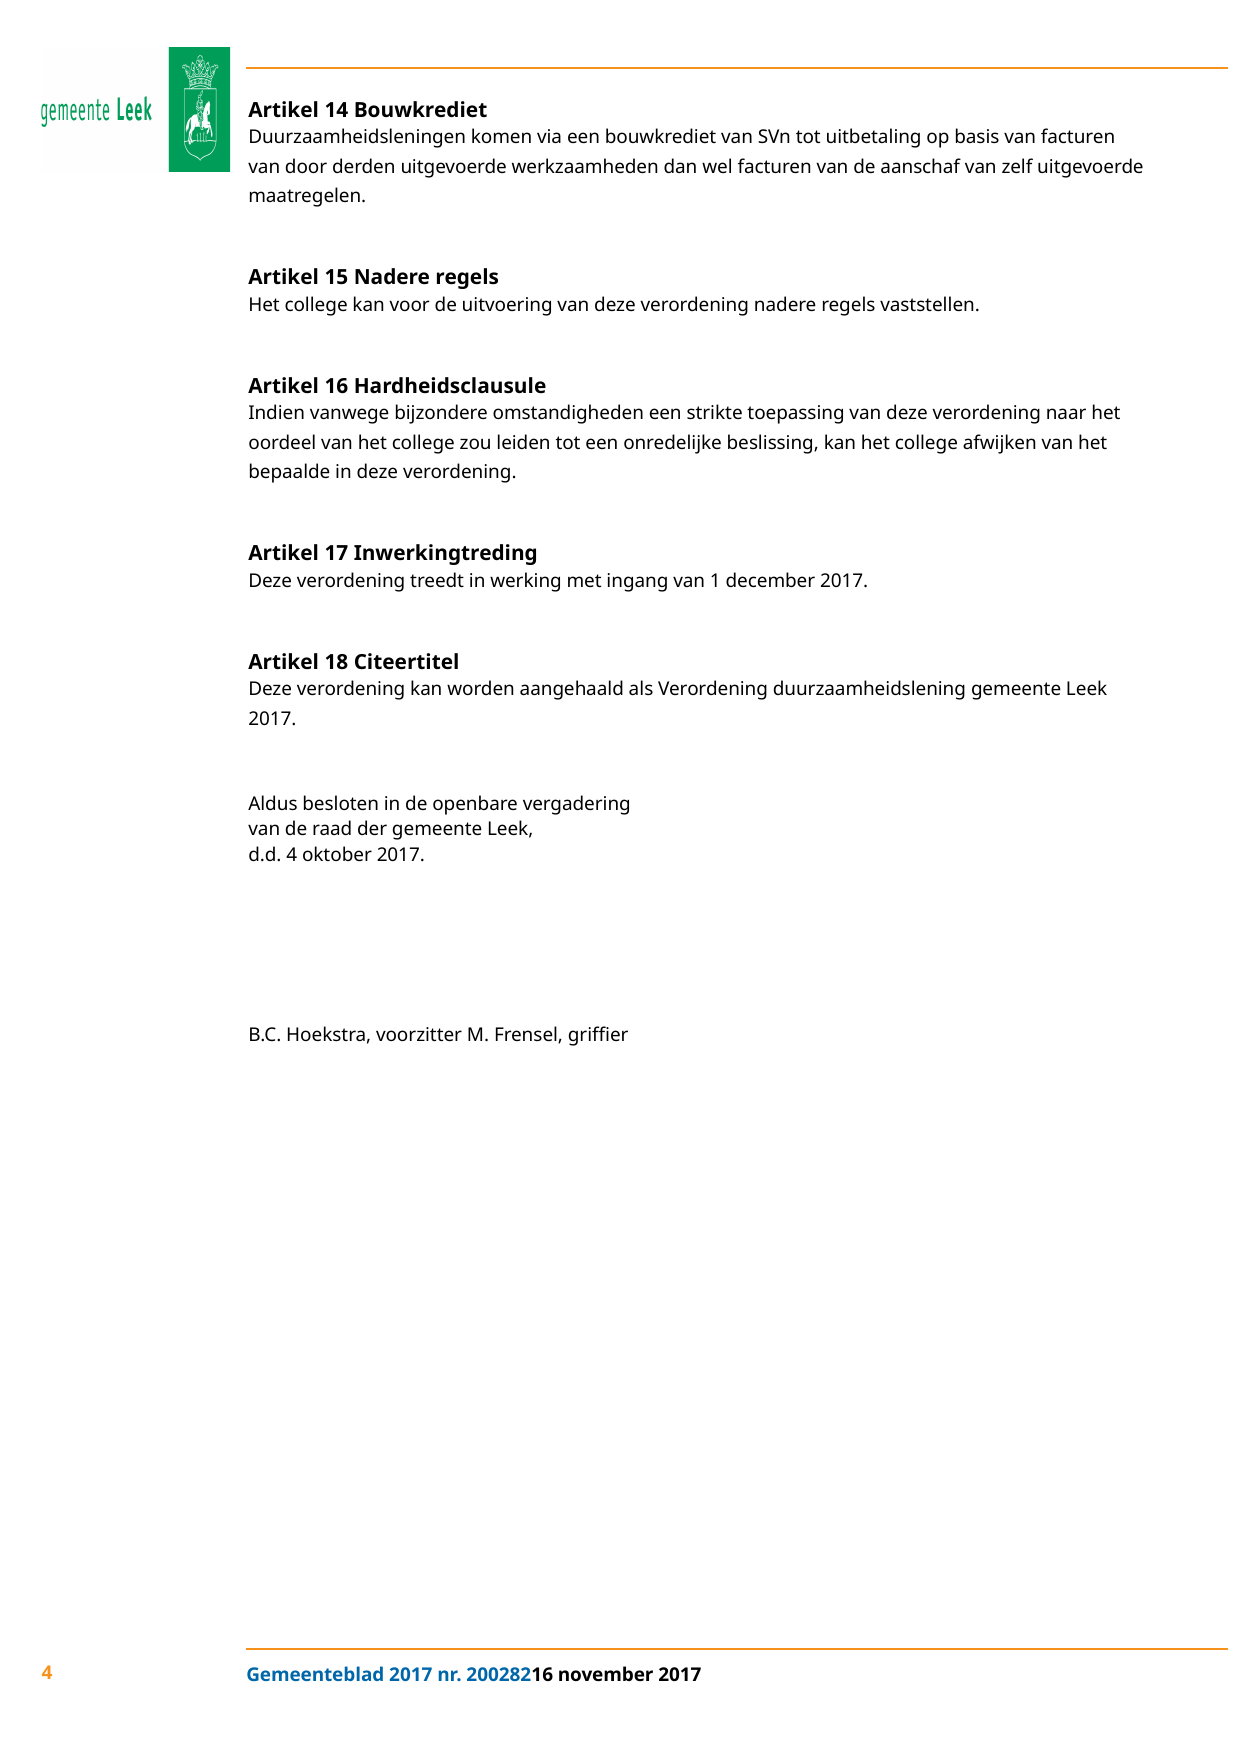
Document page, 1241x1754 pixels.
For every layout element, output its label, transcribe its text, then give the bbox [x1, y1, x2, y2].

text Artikel 17 Inwerkingtreding [248, 538, 1152, 567]
text Aldus besloten in de openbare vergadering [248, 790, 1152, 816]
text Het college kan voor de uitvoering van deze verordening nadere regels vaststellen. [248, 291, 1152, 317]
text Deze verordening kan worden aangehaald als Verordening duurzaamheidslening gemeente Leek 2017. [248, 675, 1152, 731]
text B.C. Hoekstra, voorzitter M. Frensel, griffier [248, 1021, 1152, 1047]
text Indien vanwege bijzondere omstandigheden een strikte toepassing van deze verordening naar het oordeel van het college zou leiden tot een onredelijke beslissing, kan het college afwijken van het bepaalde in deze verordening. [248, 399, 1152, 484]
text van de raad der gemeente Leek, [248, 816, 1152, 841]
text Artikel 16 Hardheidsclausule [248, 371, 1152, 399]
text d.d. 4 oktober 2017. [248, 841, 1152, 867]
text Artikel 15 Nadere regels [248, 262, 1152, 291]
text Artikel 14 Bouwkrediet [248, 95, 1152, 123]
text Deze verordening treedt in werking met ingang van 1 december 2017. [248, 567, 1152, 593]
text Duurzaamheidsleningen komen via een bouwkrediet van SVn tot uitbetaling op basis van facturen van door derden uitgevoerde werkzaamheden dan wel facturen van de aanschaf van zelf uitgevoerde maatregelen. [248, 123, 1152, 208]
picture [41, 47, 231, 172]
text Artikel 18 Citeertitel [248, 647, 1152, 675]
